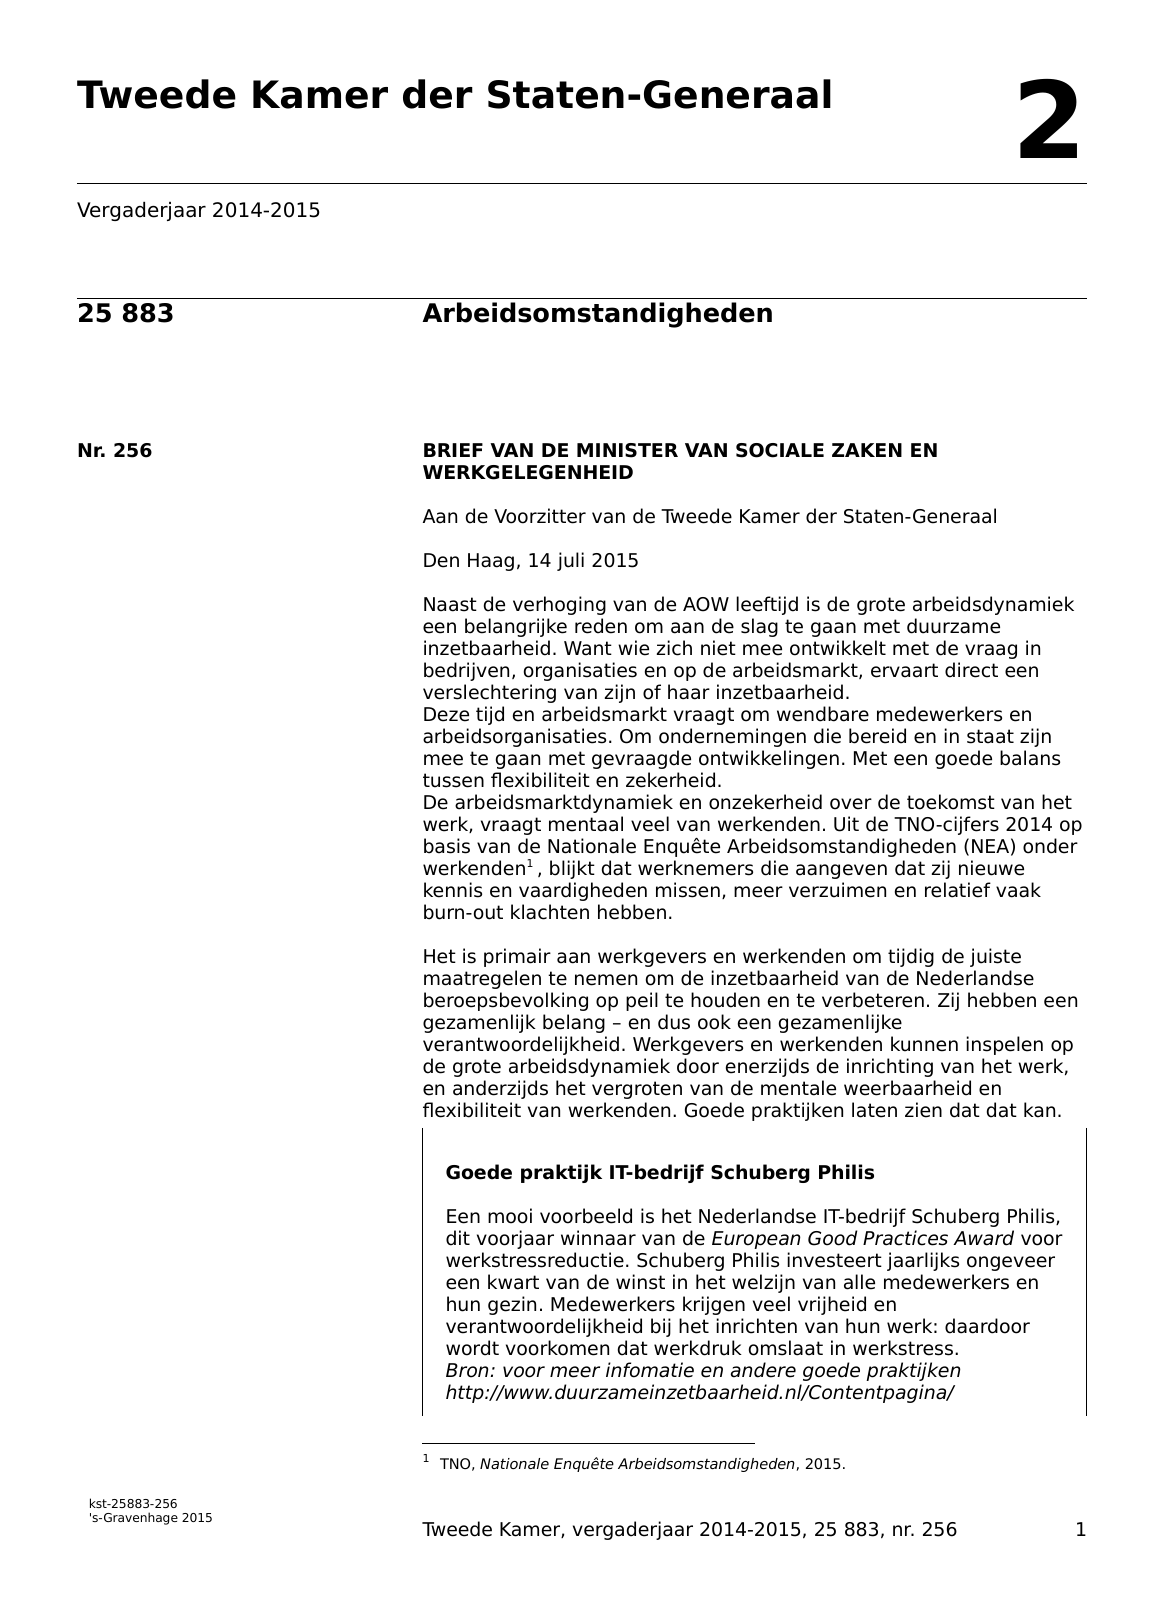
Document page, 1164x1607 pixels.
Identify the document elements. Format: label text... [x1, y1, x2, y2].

table_header Goede praktijk IT-bedrijf Schuberg Philis Een mooi voorbeeld is het Nederlandse IT-bedrijf Schuberg Philis, dit voorjaar winnaar van de European Good Practices Award voor werkstressreductie. Schuberg Philis investeert jaarlijks ongeveer een kwart van de winst in het welzijn van alle medewerkers en hun gezin. Medewerkers krijgen veel vrijheid en verantwoordelijkheid bij het inrichten van hun werk: daardoor wordt voorkomen dat werkdruk omslaat in werkstress. Bron: voor meer infomatie en andere goede praktijken http://www.duurzameinzetbaarheid.nl/Contentpagina/ [423, 1128, 1086, 1416]
text TNO, Nationale Enquête Arbeidsomstandigheden, 2015. [422, 1452, 1087, 1474]
subtitle Nr. 256 BRIEF VAN DE MINISTER VAN SOCIALE ZAKEN EN WERKGELEGENHEID [77, 440, 1087, 484]
text Den Haag, 14 juli 2015 [422, 550, 1087, 572]
subtitle 25 883 Arbeidsomstandigheden [77, 299, 1087, 329]
text Naast de verhoging van de AOW leeftijd is de grote arbeidsdynamiek een belangrijke reden om aan de slag te gaan met duurzame inzetbaarheid. Want wie zich niet mee ontwikkelt met de vraag in bedrijven, organisaties en op de arbeidsmarkt, ervaart direct een verslechtering van zijn of haar inzetbaarheid. [422, 594, 1087, 704]
text Aan de Voorzitter van de Tweede Kamer der Staten-Generaal [422, 506, 1087, 528]
text kst-25883-256 [88, 1497, 323, 1511]
table_cell Vergaderjaar 2014-2015 [77, 184, 1087, 298]
table_header 2 [886, 59, 1087, 183]
table_header Tweede Kamer der Staten-Generaal [77, 59, 886, 183]
text Deze tijd en arbeidsmarkt vraagt om wendbare medewerkers en arbeidsorganisaties. Om ondernemingen die bereid en in staat zijn mee te gaan met gevraagde ontwikkelingen. Met een goede balans tussen flexibiliteit en zekerheid. [422, 704, 1087, 792]
text 's-Gravenhage 2015 [88, 1511, 323, 1525]
text De arbeidsmarktdynamiek en onzekerheid over de toekomst van het werk, vraagt mentaal veel van werkenden. Uit de TNO-cijfers 2014 op basis van de Nationale Enquête Arbeidsomstandigheden (NEA) onder werkenden, blijkt dat werknemers die aangeven dat zij nieuwe kennis en vaardigheden missen, meer verzuimen en relatief vaak burn-out klachten hebben. [422, 792, 1087, 924]
text Het is primair aan werkgevers en werkenden om tijdig de juiste maatregelen te nemen om de inzetbaarheid van de Nederlandse beroepsbevolking op peil te houden en te verbeteren. Zij hebben een gezamenlijk belang – en dus ook een gezamenlijke verantwoordelijkheid. Werkgevers en werkenden kunnen inspelen op de grote arbeidsdynamiek door enerzijds de inrichting van het werk, en anderzijds het vergroten van de mentale weerbaarheid en flexibiliteit van werkenden. Goede praktijken laten zien dat dat kan. [422, 946, 1087, 1122]
